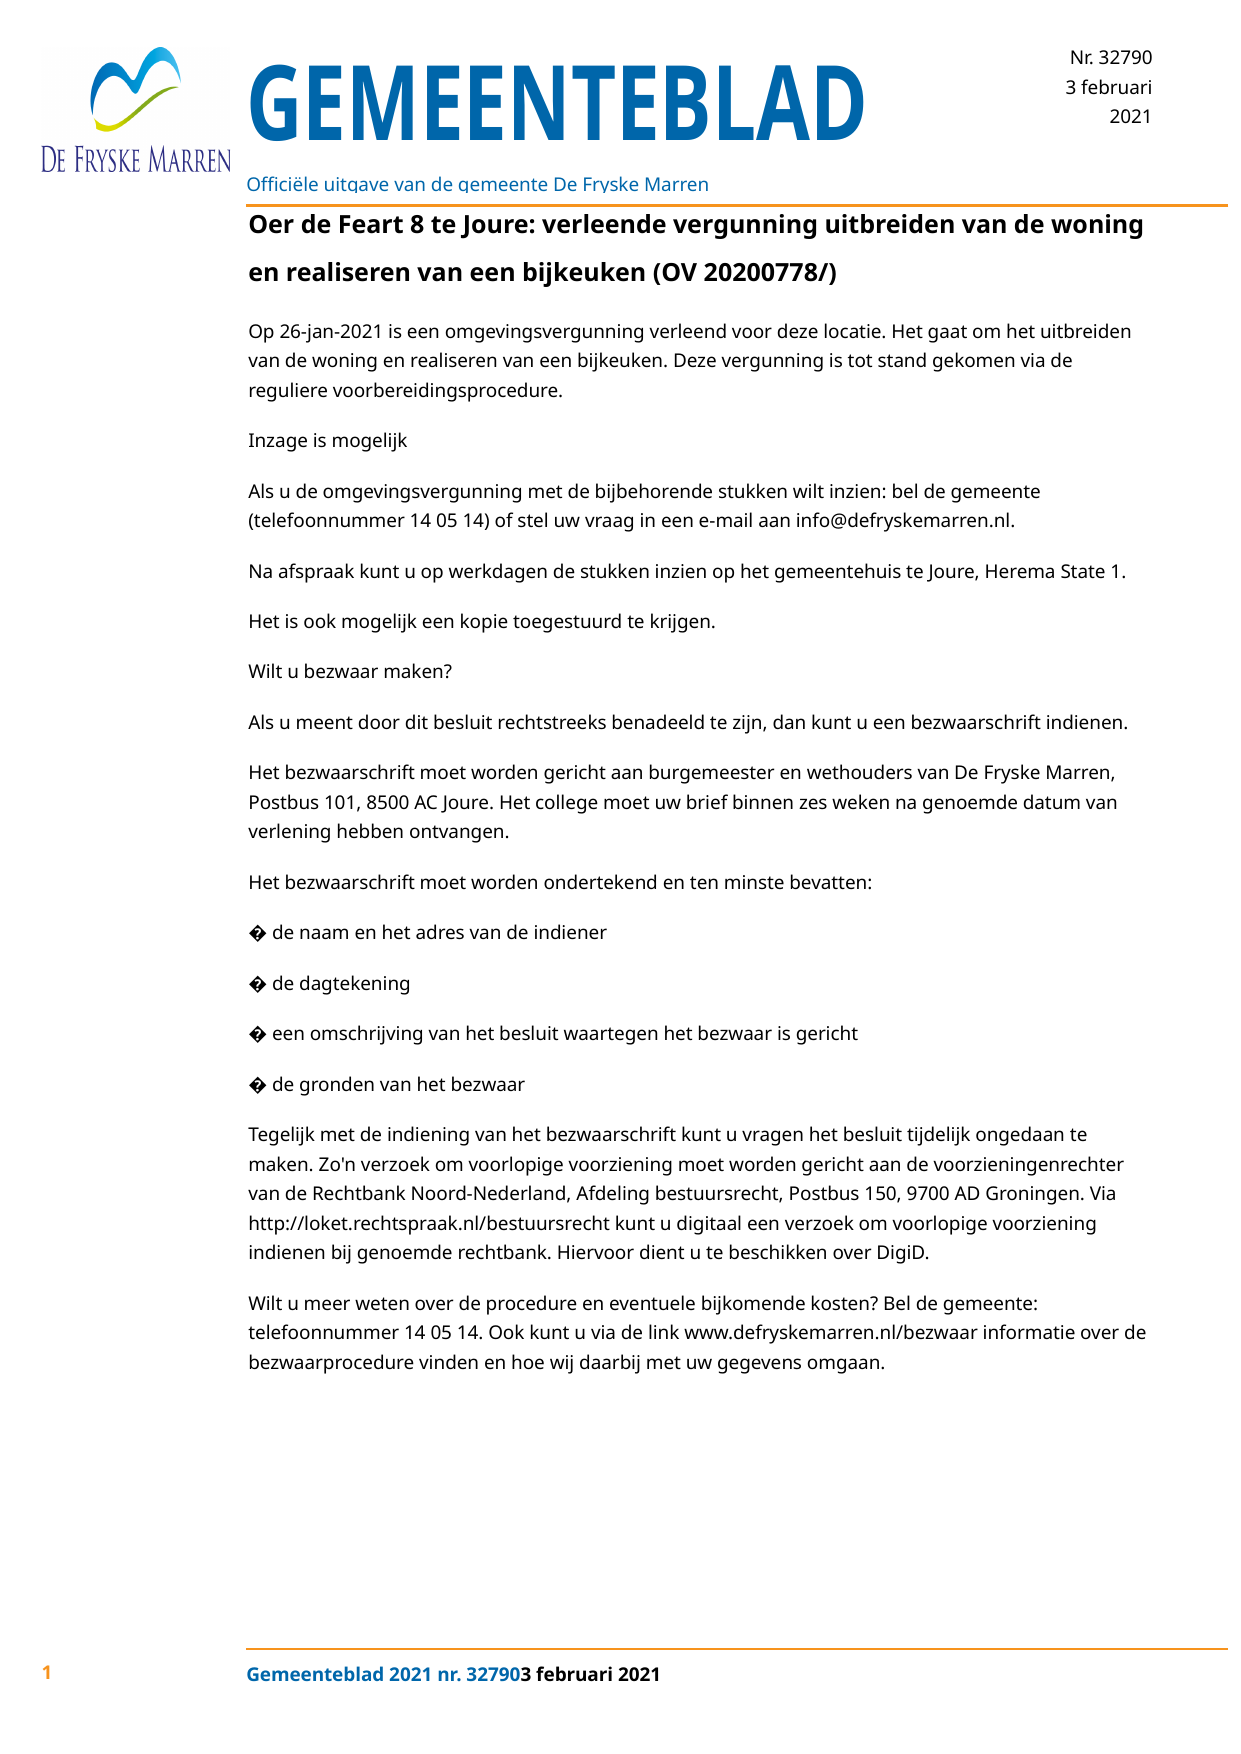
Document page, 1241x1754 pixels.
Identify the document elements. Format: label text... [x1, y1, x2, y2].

text � de naam en het adres van de indiener [248, 919, 1152, 945]
text Oer de Feart 8 te Joure: verleende vergunning uitbreiden van de woning en realiseren van een bijkeuken (OV 20200778/) [248, 207, 1152, 288]
text � de dagtekening [248, 970, 1152, 996]
text Wilt u meer weten over de procedure en eventuele bijkomende kosten? Bel de gemeente: telefoonnummer 14 05 14. Ook kunt u via de link www.defryskemarren.nl/bezwaar informatie over de bezwaarprocedure vinden en hoe wij daarbij met uw gegevens omgaan. [248, 1290, 1152, 1375]
text Op 26-jan-2021 is een omgevingsvergunning verleend voor deze locatie. Het gaat om het uitbreiden van de woning en realiseren van een bijkeuken. Deze vergunning is tot stand gekomen via de reguliere voorbereidingsprocedure. [248, 318, 1152, 403]
text Wilt u bezwaar maken? [248, 659, 1152, 684]
text Als u de omgevingsvergunning met de bijbehorende stukken wilt inzien: bel de gemeente (telefoonnummer 14 05 14) of stel uw vraag in een e-mail aan info@defryskemarren.nl. [248, 478, 1152, 533]
text Het bezwaarschrift moet worden ondertekend en ten minste bevatten: [248, 869, 1152, 895]
text � de gronden van het bezwaar [248, 1071, 1152, 1097]
text Het is ook mogelijk een kopie toegestuurd te krijgen. [248, 608, 1152, 634]
text Tegelijk met de indiening van het bezwaarschrift kunt u vragen het besluit tijdelijk ongedaan te maken. Zo'n verzoek om voorlopige voorziening moet worden gericht aan de voorzieningenrechter van de Rechtbank Noord-Nederland, Afdeling bestuursrecht, Postbus 150, 9700 AD Groningen. Via http://loket.rechtspraak.nl/bestuursrecht kunt u digitaal een verzoek om voorlopige voorziening indienen bij genoemde rechtbank. Hiervoor dient u te beschikken over DigiD. [248, 1121, 1152, 1265]
text � een omschrijving van het besluit waartegen het bezwaar is gericht [248, 1020, 1152, 1046]
text Na afspraak kunt u op werkdagen de stukken inzien op het gemeentehuis te Joure, Herema State 1. [248, 558, 1152, 584]
text Het bezwaarschrift moet worden gericht aan burgemeester en wethouders van De Fryske Marren, Postbus 101, 8500 AC Joure. Het college moet uw brief binnen zes weken na genoemde datum van verlening hebben ontvangen. [248, 759, 1152, 844]
picture [41, 47, 231, 172]
text Als u meent door dit besluit rechtstreeks benadeeld te zijn, dan kunt u een bezwaarschrift indienen. [248, 709, 1152, 735]
text Inzage is mogelijk [248, 427, 1152, 453]
